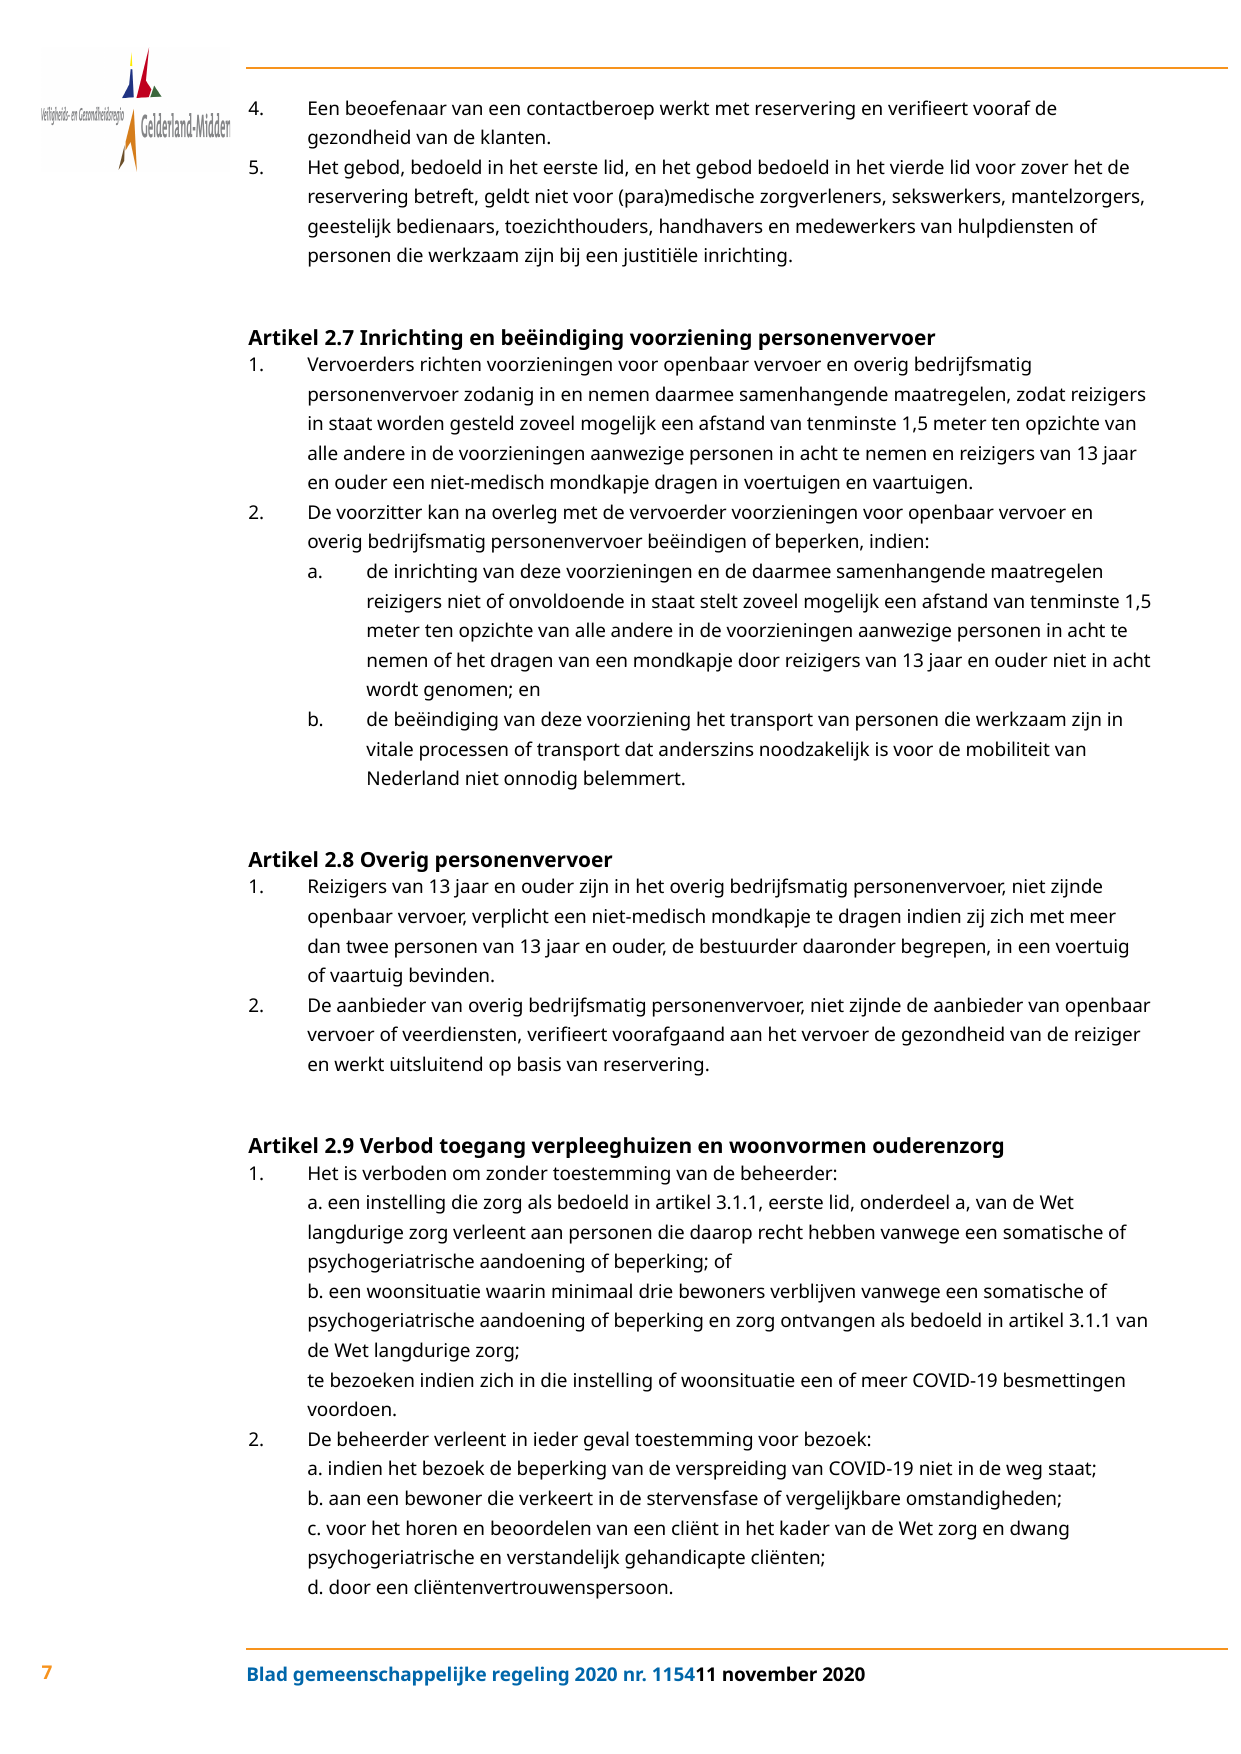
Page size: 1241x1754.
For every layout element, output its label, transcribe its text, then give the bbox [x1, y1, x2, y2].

list Reizigers van 13 jaar en ouder zijn in het overig bedrijfsmatig personenvervoer, niet zijnde openbaar vervoer, verplicht een niet-medisch mondkapje te dragen indien zij zich met meer dan twee personen van 13 jaar en ouder, de bestuurder daaronder begrepen, in een voertuig of vaartuig bevinden. [248, 874, 1152, 988]
list Het gebod, bedoeld in het eerste lid, en het gebod bedoeld in het vierde lid voor zover het de reservering betreft, geldt niet voor (para)medische zorgverleners, sekswerkers, mantelzorgers, geestelijk bedienaars, toezichthouders, handhavers en medewerkers van hulpdiensten of personen die werkzaam zijn bij een justitiële inrichting. [248, 154, 1152, 268]
list Vervoerders richten voorzieningen voor openbaar vervoer en overig bedrijfsmatig personenvervoer zodanig in en nemen daarmee samenhangende maatregelen, zodat reizigers in staat worden gesteld zoveel mogelijk een afstand van tenminste 1,5 meter ten opzichte van alle andere in de voorzieningen aanwezige personen in acht te nemen en reizigers van 13 jaar en ouder een niet-medisch mondkapje dragen in voertuigen en vaartuigen. [248, 351, 1152, 495]
text Artikel 2.7 Inrichting en beëindiging voorziening personenvervoer [248, 323, 1152, 351]
picture [41, 47, 231, 172]
list de beëindiging van deze voorziening het transport van personen die werkzaam zijn in vitale processen of transport dat anderszins noodzakelijk is voor de mobiliteit van Nederland niet onnodig belemmert. [307, 706, 1152, 791]
list Een beoefenaar van een contactberoep werkt met reservering en verifieert vooraf de gezondheid van de klanten. [248, 95, 1152, 150]
list d. door een cliëntenvertrouwenspersoon. [248, 1574, 1152, 1599]
list De aanbieder van overig bedrijfsmatig personenvervoer, niet zijnde de aanbieder van openbaar vervoer of veerdiensten, verifieert voorafgaand aan het vervoer de gezondheid van de reiziger en werkt uitsluitend op basis van reservering. [248, 992, 1152, 1077]
list De voorzitter kan na overleg met de vervoerder voorzieningen voor openbaar vervoer en overig bedrijfsmatig personenvervoer beëindigen of beperken, indien: [248, 499, 1152, 554]
list De beheerder verleent in ieder geval toestemming voor bezoek: [248, 1426, 1152, 1452]
list Het is verboden om zonder toestemming van de beheerder: [248, 1160, 1152, 1185]
list b. aan een bewoner die verkeert in de stervensfase of vergelijkbare omstandigheden; [248, 1485, 1152, 1511]
list c. voor het horen en beoordelen van een cliënt in het kader van de Wet zorg en dwang psychogeriatrische en verstandelijk gehandicapte cliënten; [248, 1515, 1152, 1570]
list b. een woonsituatie waarin minimaal drie bewoners verblijven vanwege een somatische of psychogeriatrische aandoening of beperking en zorg ontvangen als bedoeld in artikel 3.1.1 van de Wet langdurige zorg; [248, 1278, 1152, 1363]
list de inrichting van deze voorzieningen en de daarmee samenhangende maatregelen reizigers niet of onvoldoende in staat stelt zoveel mogelijk een afstand van tenminste 1,5 meter ten opzichte van alle andere in de voorzieningen aanwezige personen in acht te nemen of het dragen van een mondkapje door reizigers van 13 jaar en ouder niet in acht wordt genomen; en [307, 558, 1152, 702]
list a. een instelling die zorg als bedoeld in artikel 3.1.1, eerste lid, onderdeel a, van de Wet langdurige zorg verleent aan personen die daarop recht hebben vanwege een somatische of psychogeriatrische aandoening of beperking; of [248, 1189, 1152, 1274]
text Artikel 2.9 Verbod toegang verpleeghuizen en woonvormen ouderenzorg [248, 1131, 1152, 1160]
list te bezoeken indien zich in die instelling of woonsituatie een of meer COVID-19 besmettingen voordoen. [248, 1367, 1152, 1422]
list a. indien het bezoek de beperking van de verspreiding van COVID-19 niet in de weg staat; [248, 1456, 1152, 1481]
text Artikel 2.8 Overig personenvervoer [248, 845, 1152, 874]
